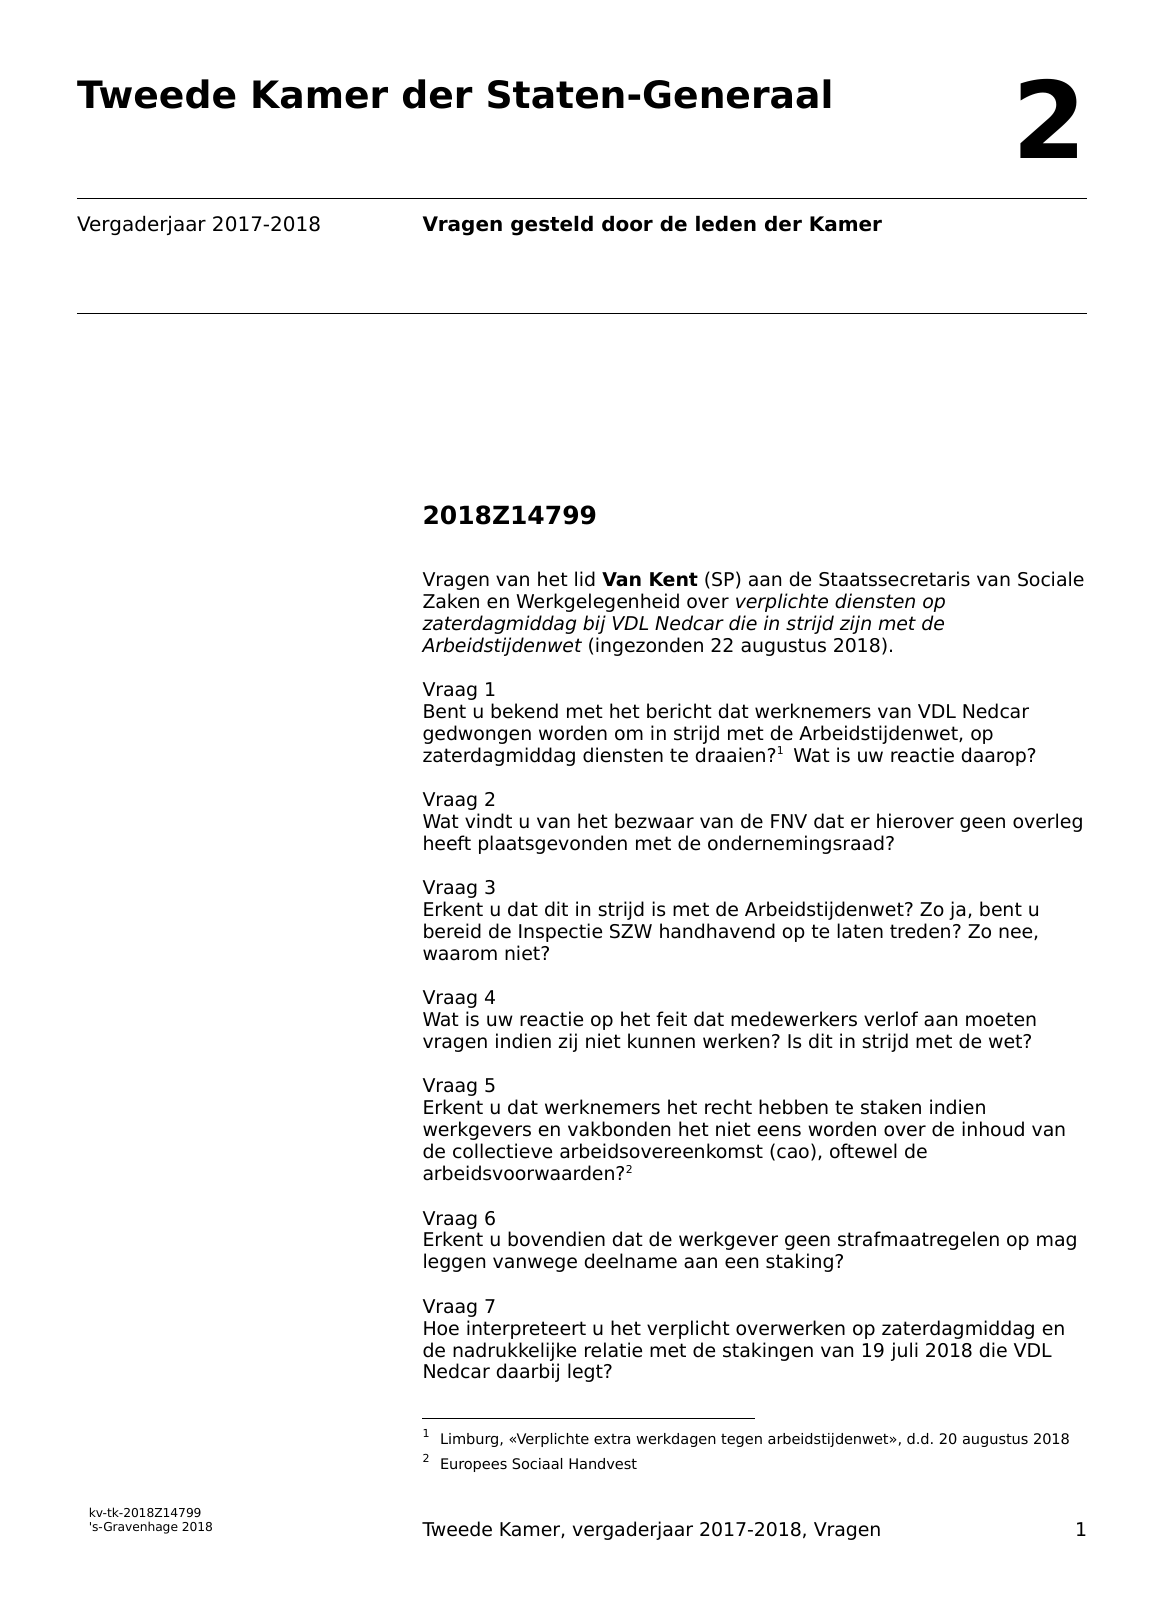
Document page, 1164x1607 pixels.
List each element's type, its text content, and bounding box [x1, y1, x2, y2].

text Vraag 6 [422, 1207, 1087, 1229]
text Vraag 7 [422, 1296, 1087, 1317]
text Erkent u bovendien dat de werkgever geen strafmaatregelen op mag leggen vanwege deelname aan een staking? [422, 1229, 1087, 1273]
text Vraag 1 [422, 679, 1087, 701]
text Vraag 4 [422, 987, 1087, 1009]
text Limburg, «Verplichte extra werkdagen tegen arbeidstijdenwet», d.d. 20 augustus 2018 [422, 1427, 1087, 1449]
table_cell Vergaderjaar 2017-2018 [77, 199, 422, 313]
text Erkent u dat werknemers het recht hebben te staken indien werkgevers en vakbonden het niet eens worden over de inhoud van de collectieve arbeidsovereenkomst (cao), oftewel de arbeidsvoorwaarden? [422, 1097, 1087, 1185]
table_cell Vragen gesteld door de leden der Kamer [422, 199, 1087, 313]
text Vragen van het lid Van Kent (SP) aan de Staatssecretaris van Sociale Zaken en Werkgelegenheid over verplichte diensten op zaterdagmiddag bij VDL Nedcar die in strijd zijn met de Arbeidstijdenwet (ingezonden 22 augustus 2018). [422, 569, 1087, 657]
text Europees Sociaal Handvest [422, 1452, 1087, 1474]
text kv-tk-2018Z14799 [88, 1506, 323, 1520]
text Vraag 5 [422, 1075, 1087, 1097]
text Vraag 3 [422, 877, 1087, 899]
text Erkent u dat dit in strijd is met de Arbeidstijdenwet? Zo ja, bent u bereid de Inspectie SZW handhavend op te laten treden? Zo nee, waarom niet? [422, 899, 1087, 965]
text Hoe interpreteert u het verplicht overwerken op zaterdagmiddag en de nadrukkelijke relatie met de stakingen van 19 juli 2018 die VDL Nedcar daarbij legt? [422, 1317, 1087, 1383]
text Bent u bekend met het bericht dat werknemers van VDL Nedcar gedwongen worden om in strijd met de Arbeidstijdenwet, op zaterdagmiddag diensten te draaien? Wat is uw reactie daarop? [422, 701, 1087, 767]
text Wat is uw reactie op het feit dat medewerkers verlof aan moeten vragen indien zij niet kunnen werken? Is dit in strijd met de wet? [422, 1009, 1087, 1053]
text Wat vindt u van het bezwaar van de FNV dat er hierover geen overleg heeft plaatsgevonden met de ondernemingsraad? [422, 811, 1087, 855]
text 2018Z14799 [422, 501, 1087, 531]
table_header 2 [886, 59, 1087, 198]
text 's-Gravenhage 2018 [88, 1520, 323, 1534]
text Vraag 2 [422, 789, 1087, 811]
table_header Tweede Kamer der Staten-Generaal [77, 59, 886, 198]
